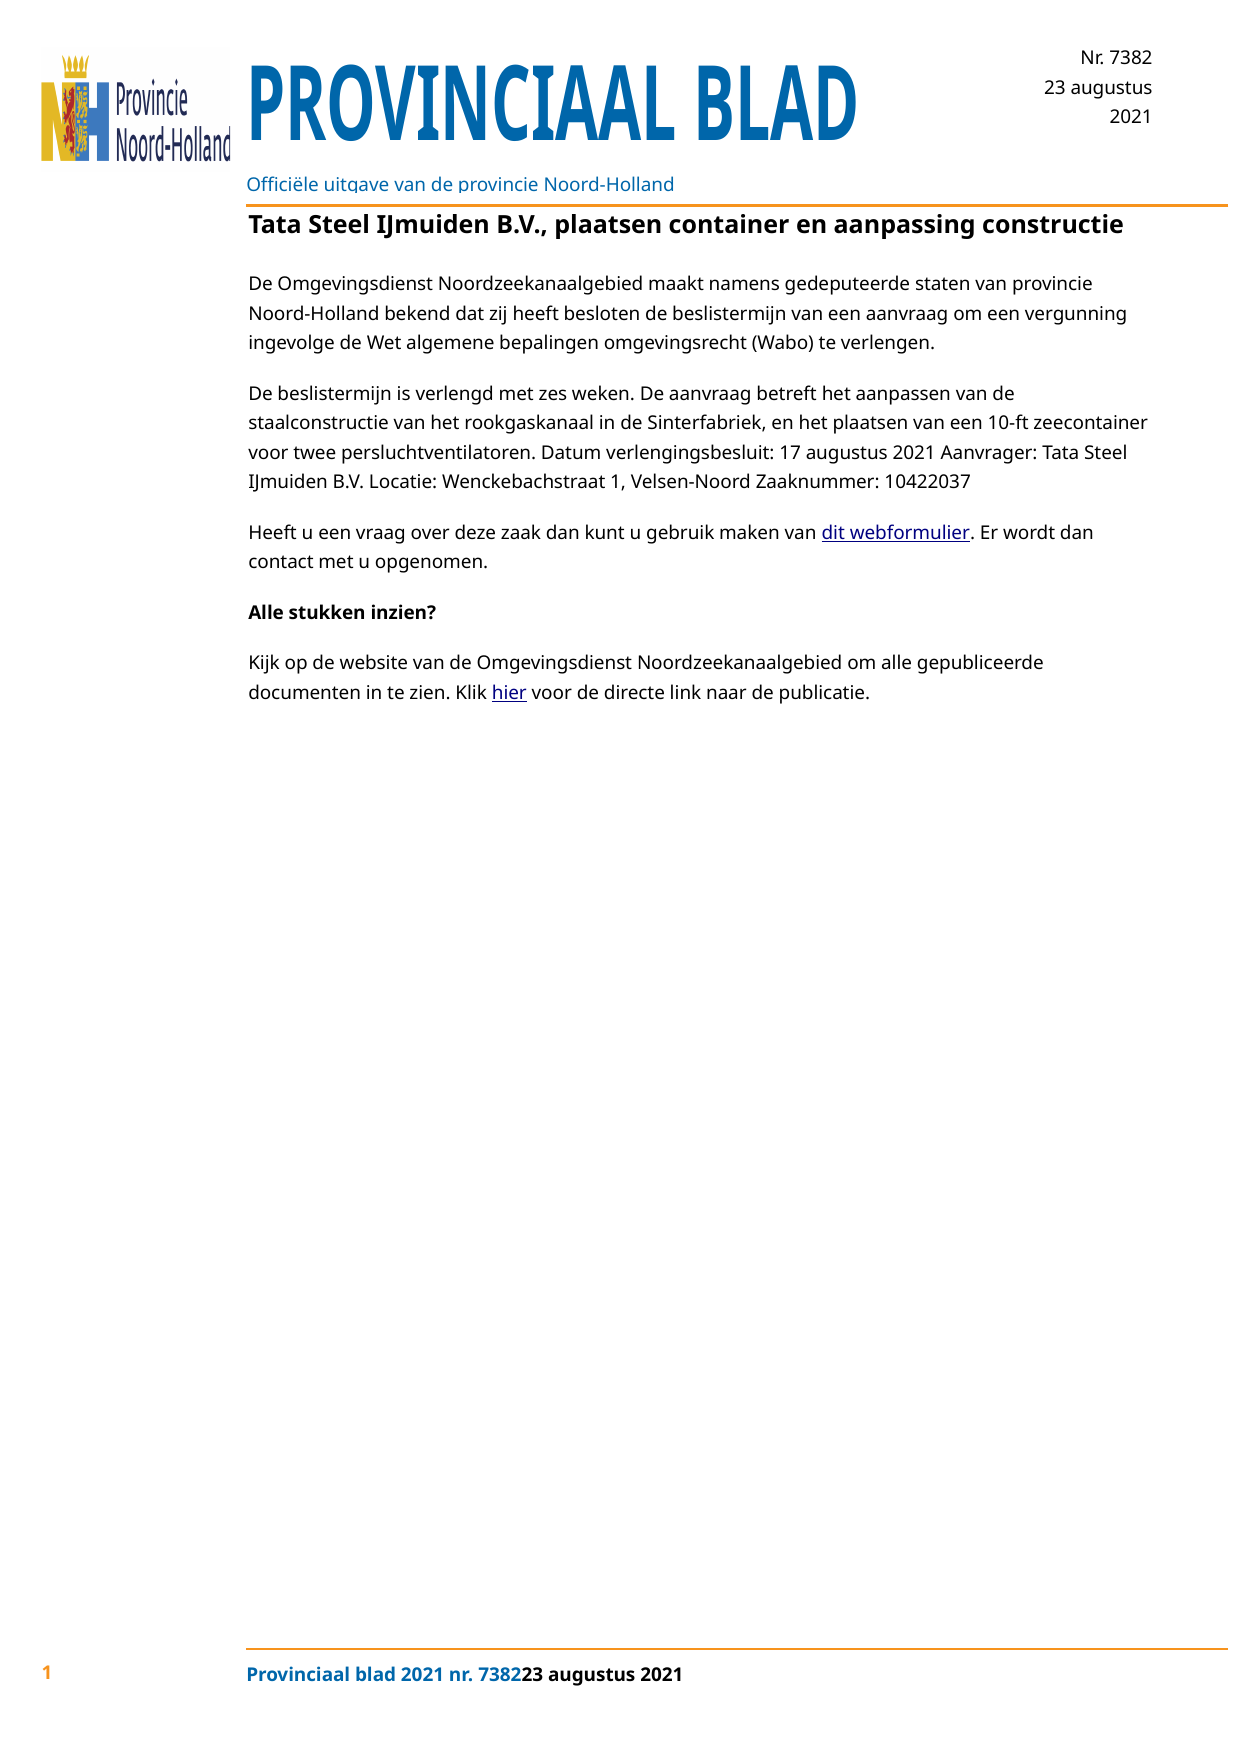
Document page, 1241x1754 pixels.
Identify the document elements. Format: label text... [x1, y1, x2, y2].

text De Omgevingsdienst Noordzeekanaalgebied maakt namens gedeputeerde staten van provincie Noord-Holland bekend dat zij heeft besloten de beslistermijn van een aanvraag om een vergunning ingevolge de Wet algemene bepalingen omgevingsrecht (Wabo) te verlengen. [248, 270, 1152, 355]
text Alle stukken inzien? [248, 599, 1152, 625]
text Heeft u een vraag over deze zaak dan kunt u gebruik maken van dit webformulier. Er wordt dan contact met u opgenomen. [248, 519, 1152, 574]
text Kijk op de website van de Omgevingsdienst Noordzeekanaalgebied om alle gepubliceerde documenten in te zien. Klik hier voor de directe link naar de publicatie. [248, 649, 1152, 705]
picture [41, 47, 231, 172]
text Tata Steel IJmuiden B.V., plaatsen container en aanpassing constructie [248, 207, 1152, 241]
text De beslistermijn is verlengd met zes weken. De aanvraag betreft het aanpassen van de staalconstructie van het rookgaskanaal in de Sinterfabriek, en het plaatsen van een 10-ft zeecontainer voor twee persluchtventilatoren. Datum verlengingsbesluit: 17 augustus 2021 Aanvrager: Tata Steel IJmuiden B.V. Locatie: Wenckebachstraat 1, Velsen-Noord Zaaknummer: 10422037 [248, 380, 1152, 494]
